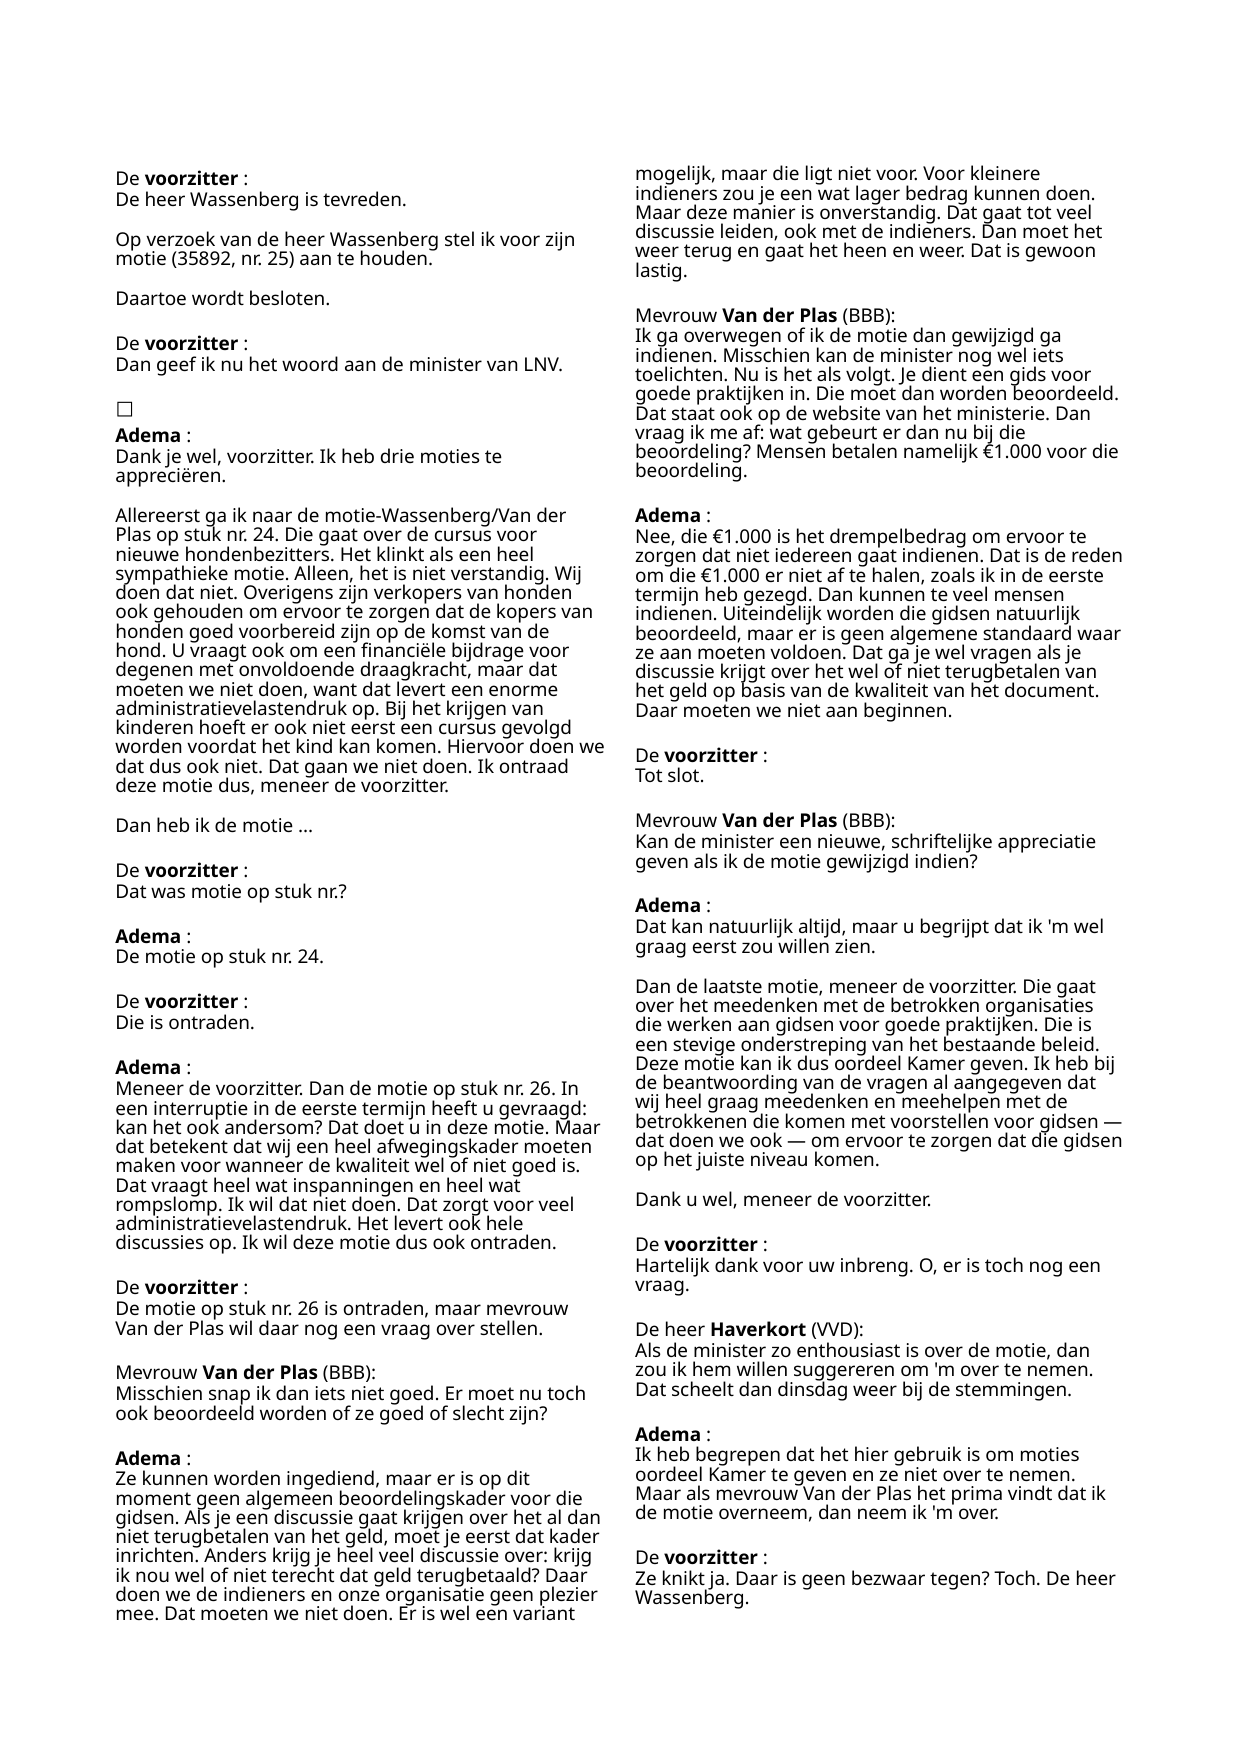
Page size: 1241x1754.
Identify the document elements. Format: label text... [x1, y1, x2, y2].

text Dan de laatste motie, meneer de voorzitter. Die gaat over het meedenken met de betrokken organisaties die werken aan gidsen voor goede praktijken. Die is een stevige onderstreping van het bestaande beleid. Deze motie kan ik dus oordeel Kamer geven. Ik heb bij de beantwoording van de vragen al aangegeven dat wij heel graag meedenken en meehelpen met de betrokkenen die komen met voorstellen voor gidsen — dat doen we ook — om ervoor te zorgen dat die gidsen op het juiste niveau komen. [635, 978, 1125, 1170]
text Dat was motie op stuk nr.? [115, 883, 605, 902]
text Kan de minister een nieuwe, schriftelijke appreciatie geven als ik de motie gewijzigd indien? [635, 833, 1125, 872]
text Adema : [635, 1421, 1125, 1446]
text Mevrouw Van der Plas (BBB): [115, 1359, 605, 1385]
text Adema : [115, 1445, 605, 1470]
text ⬜ [115, 396, 605, 422]
text Mevrouw Van der Plas (BBB): [635, 808, 1125, 833]
text De voorzitter : [115, 165, 605, 191]
text Als de minister zo enthousiast is over de motie, dan zou ik hem willen suggereren om 'm over te nemen. Dat scheelt dan dinsdag weer bij de stemmingen. [635, 1342, 1125, 1400]
text De voorzitter : [115, 857, 605, 883]
text Adema : [635, 502, 1125, 528]
text De voorzitter : [635, 742, 1125, 767]
text Dank je wel, voorzitter. Ik heb drie moties te appreciëren. [115, 448, 605, 486]
text Adema : [635, 893, 1125, 918]
text Tot slot. [635, 767, 1125, 787]
text Op verzoek van de heer Wassenberg stel ik voor zijn motie (35892, nr. 25) aan te houden. [115, 231, 605, 270]
text De voorzitter : [635, 1544, 1125, 1570]
text Allereerst ga ik naar de motie-Wassenberg/Van der Plas op stuk nr. 24. Die gaat over de cursus voor nieuwe hondenbezitters. Het klinkt als een heel sympathieke motie. Alleen, het is niet verstandig. Wij doen dat niet. Overigens zijn verkopers van honden ook gehouden om ervoor te zorgen dat de kopers van honden goed voorbereid zijn op de komst van de hond. U vraagt ook om een financiële bijdrage voor degenen met onvoldoende draagkracht, maar dat moeten we niet doen, want dat levert een enorme administratievelastendruk op. Bij het krijgen van kinderen hoeft er ook niet eerst een cursus gevolgd worden voordat het kind kan komen. Hiervoor doen we dat dus ook niet. Dat gaan we niet doen. Ik ontraad deze motie dus, meneer de voorzitter. [115, 507, 605, 796]
text Adema : [115, 1054, 605, 1080]
text Misschien snap ik dan iets niet goed. Er moet nu toch ook beoordeeld worden of ze goed of slecht zijn? [115, 1385, 605, 1424]
text De voorzitter : [115, 1274, 605, 1300]
text Ik heb begrepen dat het hier gebruik is om moties oordeel Kamer te geven en ze niet over te nemen. Maar als mevrouw Van der Plas het prima vindt dat ik de motie overneem, dan neem ik 'm over. [635, 1446, 1125, 1523]
text Daartoe wordt besloten. [115, 290, 605, 310]
text De voorzitter : [635, 1231, 1125, 1257]
text mogelijk, maar die ligt niet voor. Voor kleinere indieners zou je een wat lager bedrag kunnen doen. Maar deze manier is onverstandig. Dat gaat tot veel discussie leiden, ook met de indieners. Dan moet het weer terug en gaat het heen en weer. Dat is gewoon lastig. [635, 165, 1125, 281]
text Ze kunnen worden ingediend, maar er is op dit moment geen algemeen beoordelingskader voor die gidsen. Als je een discussie gaat krijgen over het al dan niet terugbetalen van het geld, moet je eerst dat kader inrichten. Anders krijg je heel veel discussie over: krijg ik nou wel of niet terecht dat geld terugbetaald? Daar doen we de indieners en onze organisatie geen plezier mee. Dat moeten we niet doen. Er is wel een variant [115, 1470, 605, 1624]
text Adema : [115, 923, 605, 948]
text De motie op stuk nr. 26 is ontraden, maar mevrouw Van der Plas wil daar nog een vraag over stellen. [115, 1300, 605, 1339]
text Ze knikt ja. Daar is geen bezwaar tegen? Toch. De heer Wassenberg. [635, 1570, 1125, 1609]
text Dan heb ik de motie ... [115, 817, 605, 836]
text De voorzitter : [115, 989, 605, 1014]
text Adema : [115, 422, 605, 448]
text Meneer de voorzitter. Dan de motie op stuk nr. 26. In een interruptie in de eerste termijn heeft u gevraagd: kan het ook andersom? Dat doet u in deze motie. Maar dat betekent dat wij een heel afwegingskader moeten maken voor wanneer de kwaliteit wel of niet goed is. Dat vraagt heel wat inspanningen en heel wat rompslomp. Ik wil dat niet doen. Dat zorgt voor veel administratievelastendruk. Het levert ook hele discussies op. Ik wil deze motie dus ook ontraden. [115, 1080, 605, 1254]
text Ik ga overwegen of ik de motie dan gewijzigd ga indienen. Misschien kan de minister nog wel iets toelichten. Nu is het als volgt. Je dient een gids voor goede praktijken in. Die moet dan worden beoordeeld. Dat staat ook op de website van het ministerie. Dan vraag ik me af: wat gebeurt er dan nu bij die beoordeling? Mensen betalen namelijk €1.000 voor die beoordeling. [635, 327, 1125, 482]
text De heer Haverkort (VVD): [635, 1316, 1125, 1342]
text Hartelijk dank voor uw inbreng. O, er is toch nog een vraag. [635, 1257, 1125, 1296]
text Mevrouw Van der Plas (BBB): [635, 302, 1125, 327]
text De heer Wassenberg is tevreden. [115, 191, 605, 210]
text De voorzitter : [115, 331, 605, 356]
text Dan geef ik nu het woord aan de minister van LNV. [115, 356, 605, 376]
text Dank u wel, meneer de voorzitter. [635, 1191, 1125, 1210]
text De motie op stuk nr. 24. [115, 948, 605, 968]
text Dat kan natuurlijk altijd, maar u begrijpt dat ik 'm wel graag eerst zou willen zien. [635, 918, 1125, 957]
text Nee, die €1.000 is het drempelbedrag om ervoor te zorgen dat niet iedereen gaat indienen. Dat is de reden om die €1.000 er niet af te halen, zoals ik in de eerste termijn heb gezegd. Dan kunnen te veel mensen indienen. Uiteindelijk worden die gidsen natuurlijk beoordeeld, maar er is geen algemene standaard waar ze aan moeten voldoen. Dat ga je wel vragen als je discussie krijgt over het wel of niet terugbetalen van het geld op basis van de kwaliteit van het document. Daar moeten we niet aan beginnen. [635, 528, 1125, 721]
text Die is ontraden. [115, 1014, 605, 1034]
